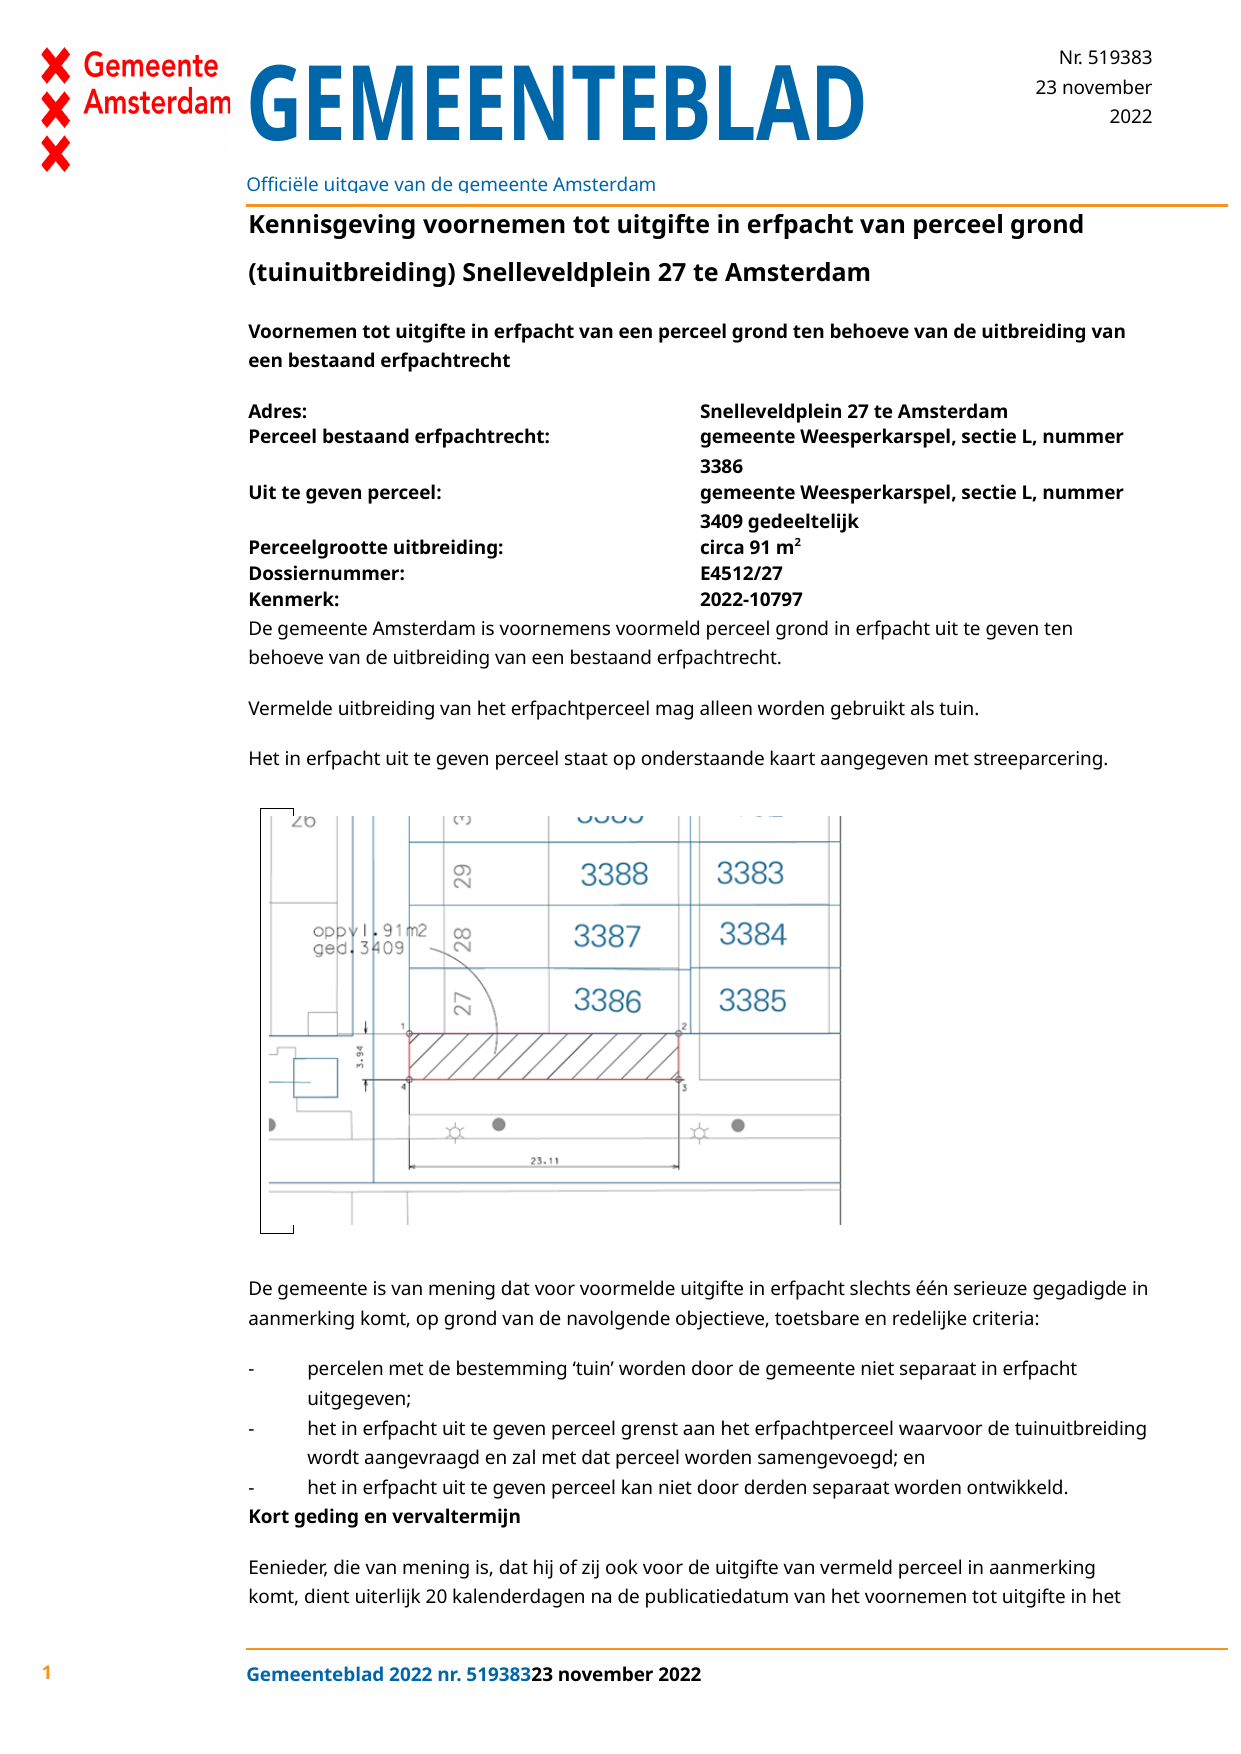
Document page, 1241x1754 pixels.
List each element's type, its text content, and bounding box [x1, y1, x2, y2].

picture [268, 816, 860, 1225]
table_header Adres: [248, 398, 700, 424]
table_cell Uit te geven perceel: [248, 479, 700, 534]
text Eenieder, die van mening is, dat hij of zij ook voor de uitgifte van vermeld perceel in aanmerking komt, dient uiterlijk 20 kalenderdagen na de publicatiedatum van het voornemen tot uitgifte in het [248, 1554, 1152, 1609]
table_header Snelleveldplein 27 te Amsterdam [700, 398, 1152, 424]
text Voornemen tot uitgifte in erfpacht van een perceel grond ten behoeve van de uitbreiding van een bestaand erfpachtrecht [248, 318, 1152, 373]
list percelen met de bestemming ‘tuin’ worden door de gemeente niet separaat in erfpacht uitgegeven; [248, 1356, 1152, 1411]
table_cell Dossiernummer: [248, 560, 700, 586]
table_cell Kenmerk: [248, 586, 700, 612]
table_cell circa 91 m2 [700, 534, 1152, 560]
table_cell Perceel bestaand erfpachtrecht: [248, 424, 700, 479]
table_cell 2022-10797 [700, 586, 1152, 612]
table_cell gemeente Weesperkarspel, sectie L, nummer 3409 gedeeltelijk [700, 479, 1152, 534]
table_cell E4512/27 [700, 560, 1152, 586]
table_cell gemeente Weesperkarspel, sectie L, nummer 3386 [700, 424, 1152, 479]
text De gemeente Amsterdam is voornemens voormeld perceel grond in erfpacht uit te geven ten behoeve van de uitbreiding van een bestaand erfpachtrecht. [248, 615, 1152, 670]
text Kennisgeving voornemen tot uitgifte in erfpacht van perceel grond (tuinuitbreiding) Snelleveldplein 27 te Amsterdam [248, 207, 1152, 288]
text Het in erfpacht uit te geven perceel staat op onderstaande kaart aangegeven met streeparcering. [248, 745, 1152, 771]
list het in erfpacht uit te geven perceel grenst aan het erfpachtperceel waarvoor de tuinuitbreiding wordt aangevraagd en zal met dat perceel worden samengevoegd; en [248, 1415, 1152, 1470]
picture [41, 47, 231, 172]
text De gemeente is van mening dat voor voormelde uitgifte in erfpacht slechts één serieuze gegadigde in aanmerking komt, op grond van de navolgende objectieve, toetsbare en redelijke criteria: [248, 1276, 1152, 1331]
list het in erfpacht uit te geven perceel kan niet door derden separaat worden ontwikkeld. [248, 1474, 1152, 1500]
text Vermelde uitbreiding van het erfpachtperceel mag alleen worden gebruikt als tuin. [248, 695, 1152, 721]
table_cell Perceelgrootte uitbreiding: [248, 534, 700, 560]
text Kort geding en vervaltermijn [248, 1503, 1152, 1529]
